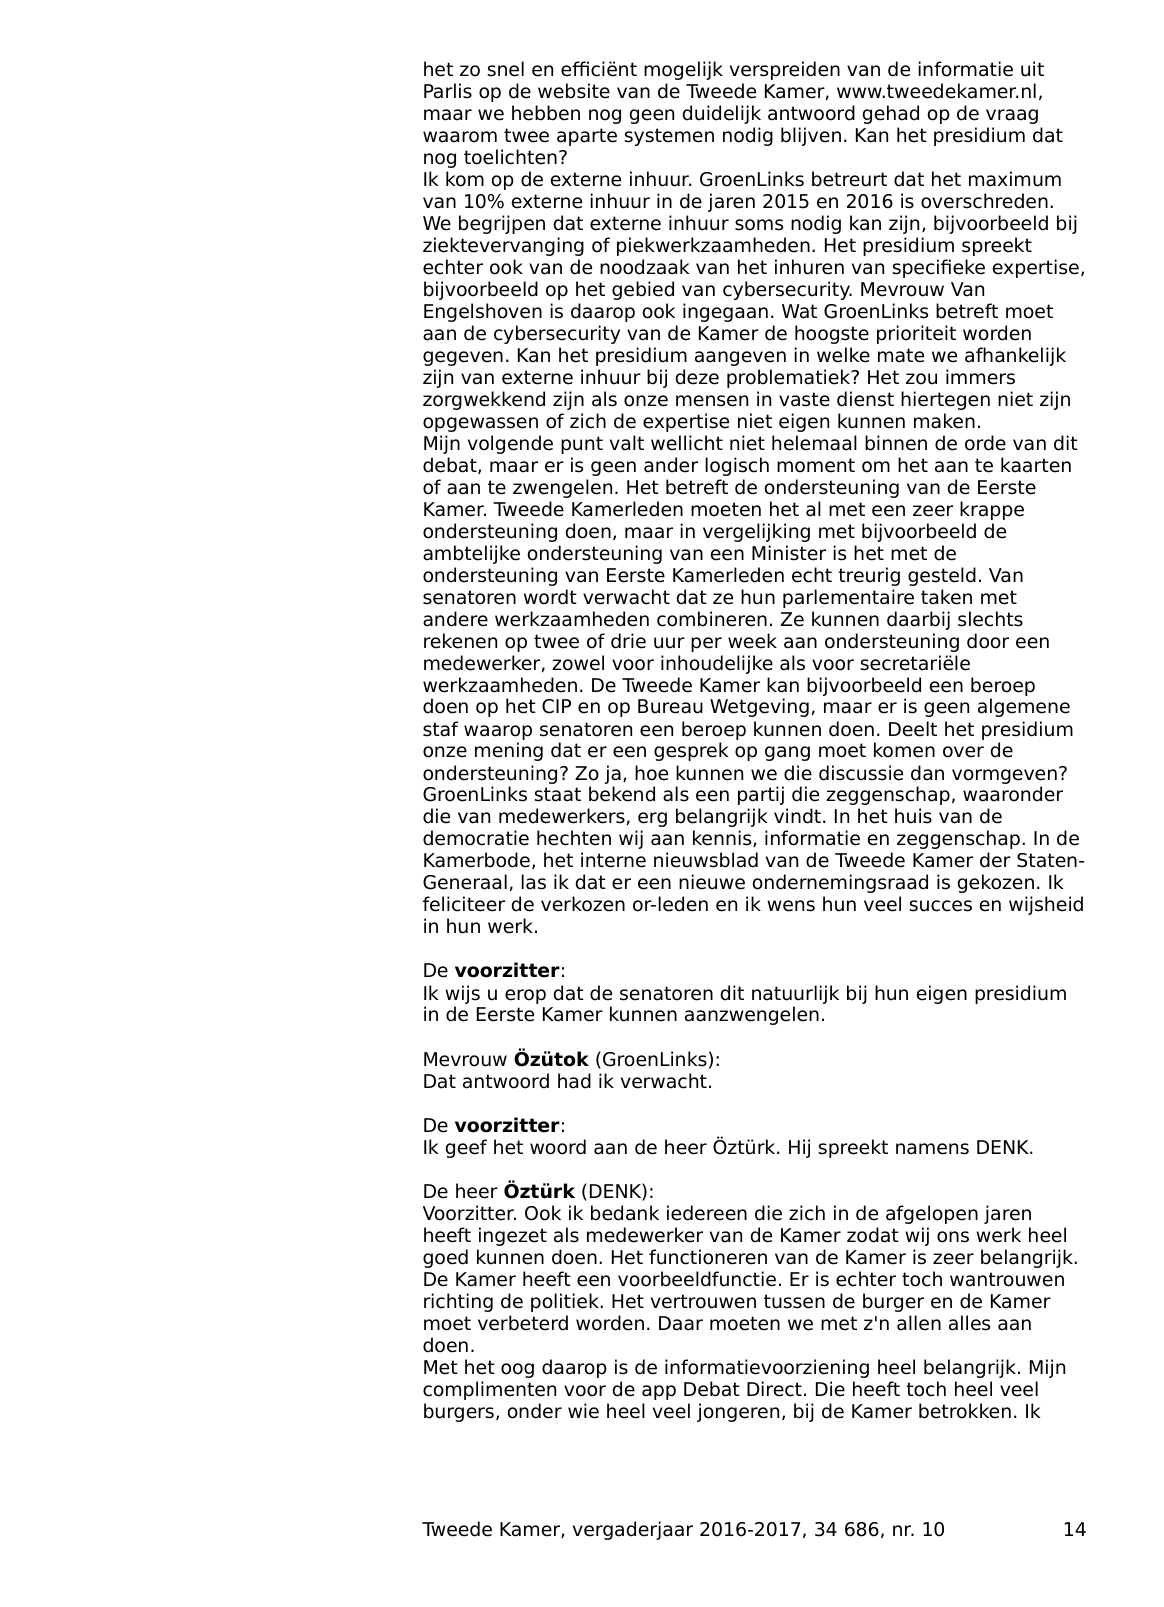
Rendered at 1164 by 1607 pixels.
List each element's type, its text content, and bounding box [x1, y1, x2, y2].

text Mevrouw Özütok (GroenLinks): [422, 1048, 1087, 1071]
text De voorzitter: [422, 1115, 1087, 1137]
text Ik wijs u erop dat de senatoren dit natuurlijk bij hun eigen presidium in de Eerste Kamer kunnen aanzwengelen. [422, 982, 1087, 1026]
text GroenLinks staat bekend als een partij die zeggenschap, waaronder die van medewerkers, erg belangrijk vindt. In het huis van de democratie hechten wij aan kennis, informatie en zeggenschap. In de Kamerbode, het interne nieuwsblad van de Tweede Kamer der Staten-Generaal, las ik dat er een nieuwe ondernemingsraad is gekozen. Ik feliciteer de verkozen or-leden en ik wens hun veel succes en wijsheid in hun werk. [422, 784, 1087, 938]
text Met het oog daarop is de informatievoorziening heel belangrijk. Mijn complimenten voor de app Debat Direct. Die heeft toch heel veel burgers, onder wie heel veel jongeren, bij de Kamer betrokken. Ik [422, 1357, 1087, 1423]
text Ik geef het woord aan de heer Öztürk. Hij spreekt namens DENK. [422, 1137, 1087, 1159]
text Voorzitter. Ook ik bedank iedereen die zich in de afgelopen jaren heeft ingezet als medewerker van de Kamer zodat wij ons werk heel goed kunnen doen. Het functioneren van de Kamer is zeer belangrijk. De Kamer heeft een voorbeeldfunctie. Er is echter toch wantrouwen richting de politiek. Het vertrouwen tussen de burger en de Kamer moet verbeterd worden. Daar moeten we met z'n allen alles aan doen. [422, 1203, 1087, 1357]
text Mijn volgende punt valt wellicht niet helemaal binnen de orde van dit debat, maar er is geen ander logisch moment om het aan te kaarten of aan te zwengelen. Het betreft de ondersteuning van de Eerste Kamer. Tweede Kamerleden moeten het al met een zeer krappe ondersteuning doen, maar in vergelijking met bijvoorbeeld de ambtelijke ondersteuning van een Minister is het met de ondersteuning van Eerste Kamerleden echt treurig gesteld. Van senatoren wordt verwacht dat ze hun parlementaire taken met andere werkzaamheden combineren. Ze kunnen daarbij slechts rekenen op twee of drie uur per week aan ondersteuning door een medewerker, zowel voor inhoudelijke als voor secretariële werkzaamheden. De Tweede Kamer kan bijvoorbeeld een beroep doen op het CIP en op Bureau Wetgeving, maar er is geen algemene staf waarop senatoren een beroep kunnen doen. Deelt het presidium onze mening dat er een gesprek op gang moet komen over de ondersteuning? Zo ja, hoe kunnen we die discussie dan vormgeven? [422, 433, 1087, 784]
text De voorzitter: [422, 960, 1087, 982]
text het zo snel en efficiënt mogelijk verspreiden van de informatie uit Parlis op de website van de Tweede Kamer, www.tweedekamer.nl, maar we hebben nog geen duidelijk antwoord gehad op de vraag waarom twee aparte systemen nodig blijven. Kan het presidium dat nog toelichten? [422, 59, 1087, 169]
text Dat antwoord had ik verwacht. [422, 1071, 1087, 1092]
text Ik kom op de externe inhuur. GroenLinks betreurt dat het maximum van 10% externe inhuur in de jaren 2015 en 2016 is overschreden. We begrijpen dat externe inhuur soms nodig kan zijn, bijvoorbeeld bij ziektevervanging of piekwerkzaamheden. Het presidium spreekt echter ook van de noodzaak van het inhuren van specifieke expertise, bijvoorbeeld op het gebied van cybersecurity. Mevrouw Van Engelshoven is daarop ook ingegaan. Wat GroenLinks betreft moet aan de cybersecurity van de Kamer de hoogste prioriteit worden gegeven. Kan het presidium aangeven in welke mate we afhankelijk zijn van externe inhuur bij deze problematiek? Het zou immers zorgwekkend zijn als onze mensen in vaste dienst hiertegen niet zijn opgewassen of zich de expertise niet eigen kunnen maken. [422, 169, 1087, 433]
text De heer Öztürk (DENK): [422, 1181, 1087, 1203]
